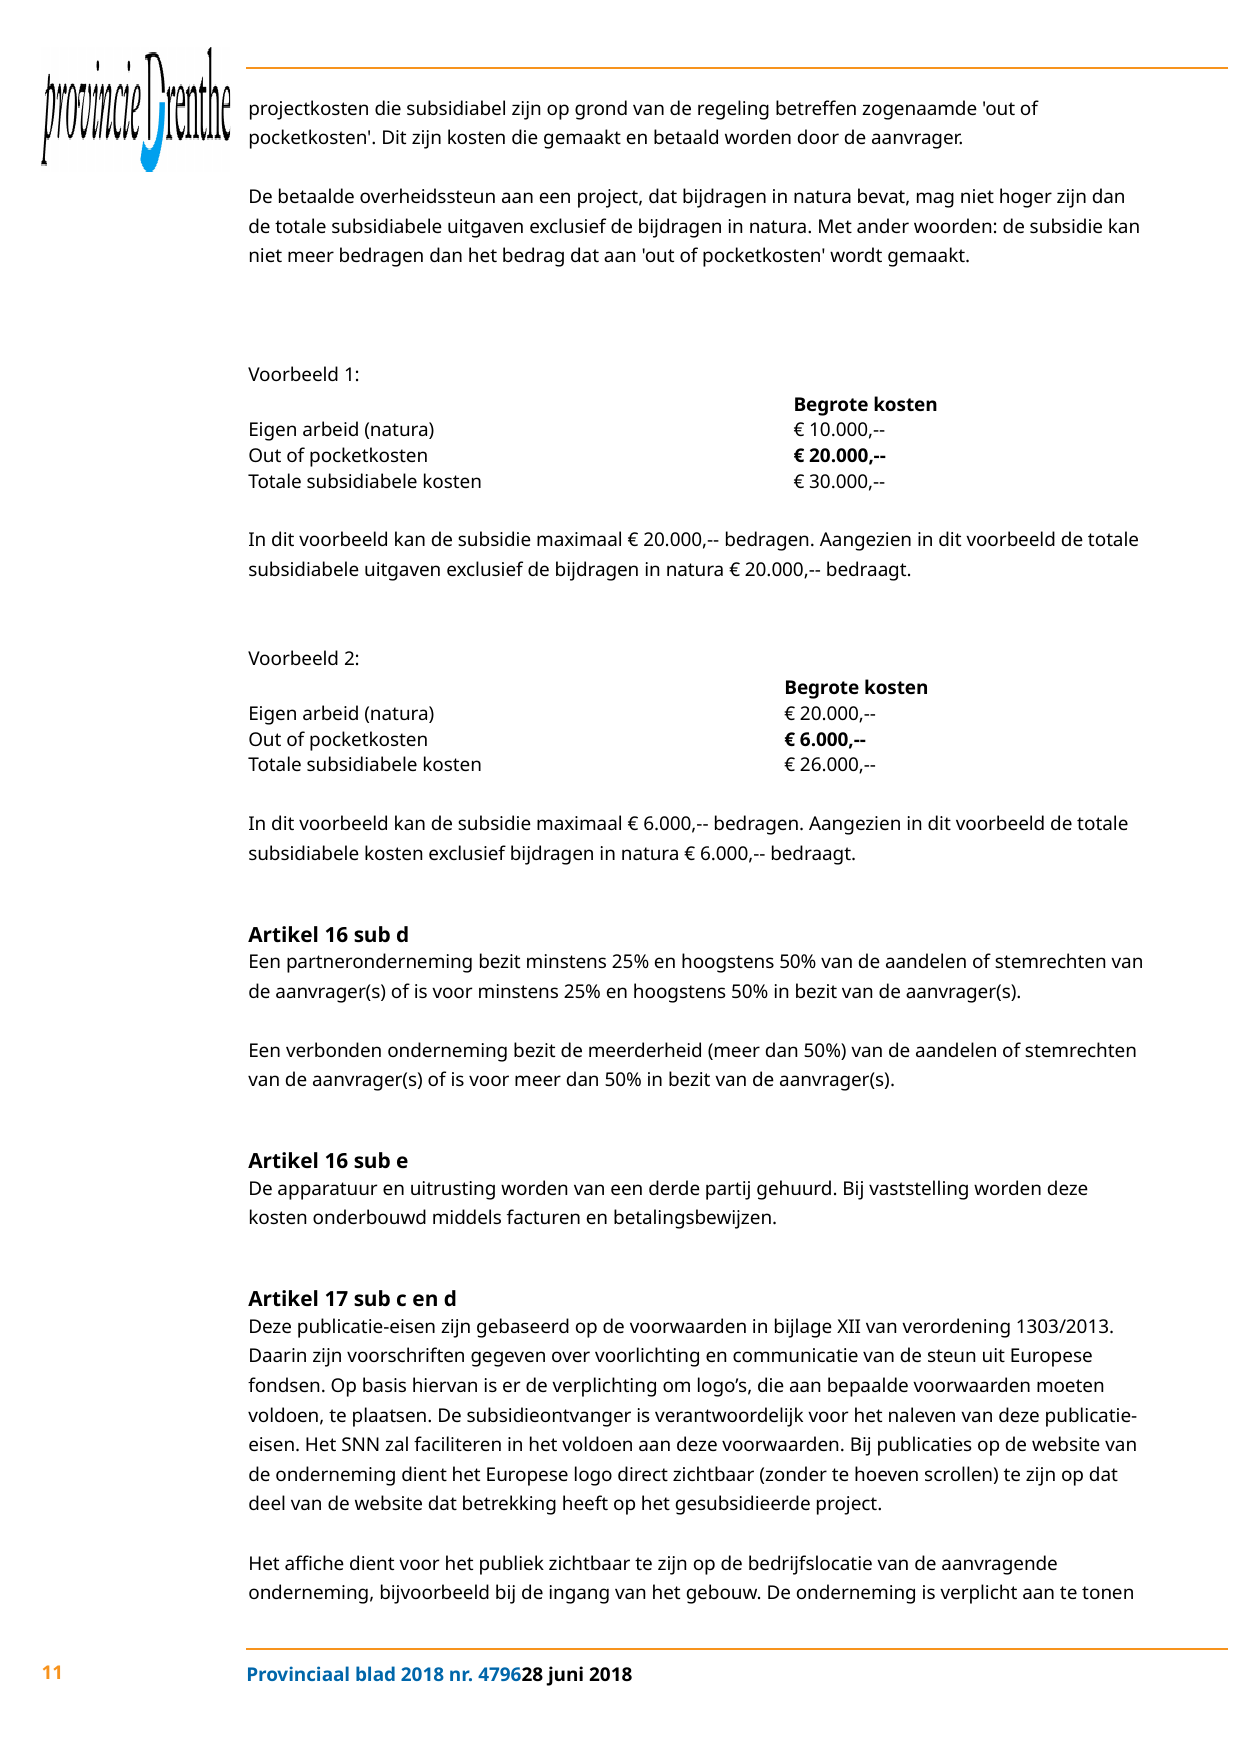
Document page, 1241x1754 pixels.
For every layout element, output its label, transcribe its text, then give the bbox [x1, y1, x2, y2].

table_cell Totale subsidiabele kosten [248, 468, 793, 494]
table_cell Out of pocketkosten [248, 442, 793, 468]
table_header Begrote kosten [793, 391, 1152, 416]
text Artikel 16 sub d [248, 920, 1152, 948]
table_header [248, 391, 793, 416]
text projectkosten die subsidiabel zijn op grond van de regeling betreffen zogenaamde 'out of pocketkosten'. Dit zijn kosten die gemaakt en betaald worden door de aanvrager. [248, 95, 1152, 150]
text Een partneronderneming bezit minstens 25% en hoogstens 50% van de aandelen of stemrechten van de aanvrager(s) of is voor minstens 25% en hoogstens 50% in bezit van de aanvrager(s). [248, 948, 1152, 1003]
text Artikel 17 sub c en d [248, 1284, 1152, 1313]
text Een verbonden onderneming bezit de meerderheid (meer dan 50%) van de aandelen of stemrechten van de aanvrager(s) of is voor meer dan 50% in bezit van de aanvrager(s). [248, 1037, 1152, 1092]
table_cell € 20.000,-- [793, 442, 1152, 468]
text In dit voorbeeld kan de subsidie maximaal € 20.000,-- bedragen. Aangezien in dit voorbeeld de totale subsidiabele uitgaven exclusief de bijdragen in natura € 20.000,-- bedraagt. [248, 526, 1152, 582]
table_header [248, 675, 784, 700]
table_cell € 30.000,-- [793, 468, 1152, 494]
text De betaalde overheidssteun aan een project, dat bijdragen in natura bevat, mag niet hoger zijn dan de totale subsidiabele uitgaven exclusief de bijdragen in natura. Met ander woorden: de subsidie kan niet meer bedragen dan het bedrag dat aan 'out of pocketkosten' wordt gemaakt. [248, 183, 1152, 268]
table_cell Eigen arbeid (natura) [248, 416, 793, 442]
table_cell € 6.000,-- [784, 726, 1152, 752]
table_cell Totale subsidiabele kosten [248, 752, 784, 777]
table_cell € 26.000,-- [784, 752, 1152, 777]
table_cell Out of pocketkosten [248, 726, 784, 752]
text In dit voorbeeld kan de subsidie maximaal € 6.000,-- bedragen. Aangezien in dit voorbeeld de totale subsidiabele kosten exclusief bijdragen in natura € 6.000,-- bedraagt. [248, 810, 1152, 866]
text Het affiche dient voor het publiek zichtbaar te zijn op de bedrijfslocatie van de aanvragende onderneming, bijvoorbeeld bij de ingang van het gebouw. De onderneming is verplicht aan te tonen [248, 1550, 1152, 1605]
text Deze publicatie-eisen zijn gebaseerd op de voorwaarden in bijlage XII van verordening 1303/2013. Daarin zijn voorschriften gegeven over voorlichting en communicatie van de steun uit Europese fondsen. Op basis hiervan is er de verplichting om logo’s, die aan bepaalde voorwaarden moeten voldoen, te plaatsen. De subsidieontvanger is verantwoordelijk voor het naleven van deze publicatie-eisen. Het SNN zal faciliteren in het voldoen aan deze voorwaarden. Bij publicaties op de website van de onderneming dient het Europese logo direct zichtbaar (zonder te hoeven scrollen) te zijn op dat deel van de website dat betrekking heeft op het gesubsidieerde project. [248, 1313, 1152, 1516]
table_cell Eigen arbeid (natura) [248, 700, 784, 726]
text Artikel 16 sub e [248, 1147, 1152, 1175]
text Voorbeeld 1: [248, 361, 1152, 387]
text Voorbeeld 2: [248, 645, 1152, 671]
table_cell € 20.000,-- [784, 700, 1152, 726]
table_cell € 10.000,-- [793, 416, 1152, 442]
table_header Begrote kosten [784, 675, 1152, 700]
text De apparatuur en uitrusting worden van een derde partij gehuurd. Bij vaststelling worden deze kosten onderbouwd middels facturen en betalingsbewijzen. [248, 1175, 1152, 1230]
picture [41, 47, 231, 172]
